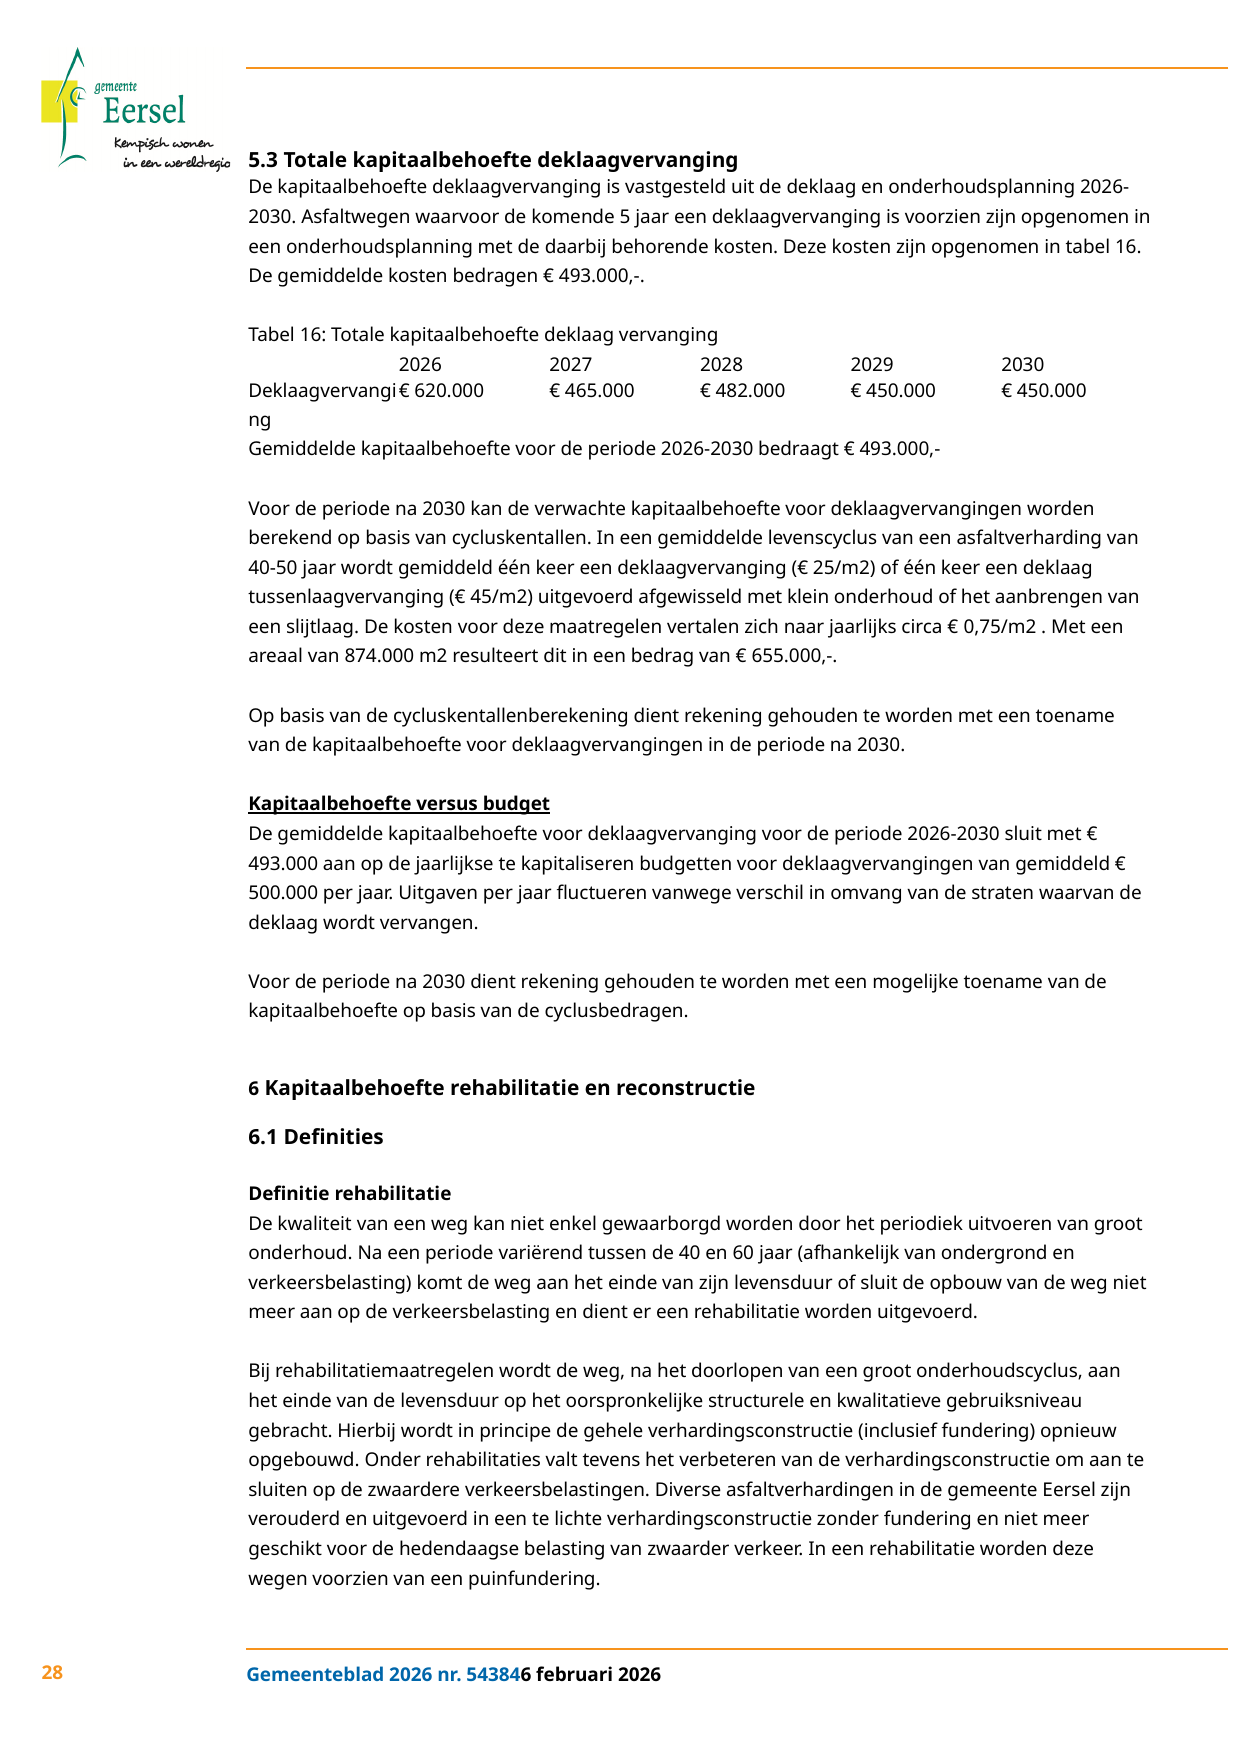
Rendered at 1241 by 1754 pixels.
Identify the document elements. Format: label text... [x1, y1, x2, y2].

text 6 Kapitaalbehoefte rehabilitatie en reconstructie [248, 1073, 1152, 1101]
text De kapitaalbehoefte deklaagvervanging is vastgesteld uit de deklaag en onderhoudsplanning 2026-2030. Asfaltwegen waarvoor de komende 5 jaar een deklaagvervanging is voorzien zijn opgenomen in een onderhoudsplanning met de daarbij behorende kosten. Deze kosten zijn opgenomen in tabel 16. De gemiddelde kosten bedragen € 493.000,-. [248, 174, 1152, 288]
table_header [248, 351, 398, 377]
text Voor de periode na 2030 dient rekening gehouden te worden met een mogelijke toename van de kapitaalbehoefte op basis van de cyclusbedragen. [248, 968, 1152, 1023]
table_header 2029 [850, 351, 1001, 377]
table_cell € 465.000 [549, 377, 700, 432]
table_header 2027 [549, 351, 700, 377]
text Op basis van de cycluskentallenberekening dient rekening gehouden te worden met een toename van de kapitaalbehoefte voor deklaagvervangingen in de periode na 2030. [248, 702, 1152, 757]
text 6.1 Definities [248, 1122, 1152, 1151]
text De gemiddelde kapitaalbehoefte voor deklaagvervanging voor de periode 2026-2030 sluit met € 493.000 aan op de jaarlijkse te kapitaliseren budgetten voor deklaagvervangingen van gemiddeld € 500.000 per jaar. Uitgaven per jaar fluctueren vanwege verschil in omvang van de straten waarvan de deklaag wordt vervangen. [248, 820, 1152, 934]
text Tabel 16: Totale kapitaalbehoefte deklaag vervanging [248, 322, 1152, 347]
picture [41, 47, 231, 172]
text Voor de periode na 2030 kan de verwachte kapitaalbehoefte voor deklaagvervangingen worden berekend op basis van cycluskentallen. In een gemiddelde levenscyclus van een asfaltverharding van 40-50 jaar wordt gemiddeld één keer een deklaagvervanging (€ 25/m2) of één keer een deklaag tussenlaagvervanging (€ 45/m2) uitgevoerd afgewisseld met klein onderhoud of het aanbrengen van een slijtlaag. De kosten voor deze maatregelen vertalen zich naar jaarlijks circa € 0,75/m2 . Met een areaal van 874.000 m2 resulteert dit in een bedrag van € 655.000,-. [248, 495, 1152, 668]
table_cell € 450.000 [850, 377, 1001, 432]
table_cell € 482.000 [700, 377, 850, 432]
text Kapitaalbehoefte versus budget [248, 791, 1152, 816]
table_cell € 620.000 [399, 377, 549, 432]
text De kwaliteit van een weg kan niet enkel gewaarborgd worden door het periodiek uitvoeren van groot onderhoud. Na een periode variërend tussen de 40 en 60 jaar (afhankelijk van ondergrond en verkeersbelasting) komt de weg aan het einde van zijn levensduur of sluit de opbouw van de weg niet meer aan op de verkeersbelasting en dient er een rehabilitatie worden uitgevoerd. [248, 1210, 1152, 1324]
text Bij rehabilitatiemaatregelen wordt de weg, na het doorlopen van een groot onderhoudscyclus, aan het einde van de levensduur op het oorspronkelijke structurele en kwalitatieve gebruiksniveau gebracht. Hierbij wordt in principe de gehele verhardingsconstructie (inclusief fundering) opnieuw opgebouwd. Onder rehabilitaties valt tevens het verbeteren van de verhardingsconstructie om aan te sluiten op de zwaardere verkeersbelastingen. Diverse asfaltverhardingen in de gemeente Eersel zijn verouderd en uitgevoerd in een te lichte verhardingsconstructie zonder fundering en niet meer geschikt voor de hedendaagse belasting van zwaarder verkeer. In een rehabilitatie worden deze wegen voorzien van een puinfundering. [248, 1358, 1152, 1590]
table_header 2026 [399, 351, 549, 377]
table_header 2030 [1001, 351, 1152, 377]
text Gemiddelde kapitaalbehoefte voor de periode 2026-2030 bedraagt € 493.000,- [248, 436, 1152, 461]
table_cell € 450.000 [1001, 377, 1152, 432]
text 5.3 Totale kapitaalbehoefte deklaagvervanging [248, 145, 1152, 174]
table_cell Deklaagvervanging [248, 377, 398, 432]
table_header 2028 [700, 351, 850, 377]
text Definitie rehabilitatie [248, 1180, 1152, 1206]
